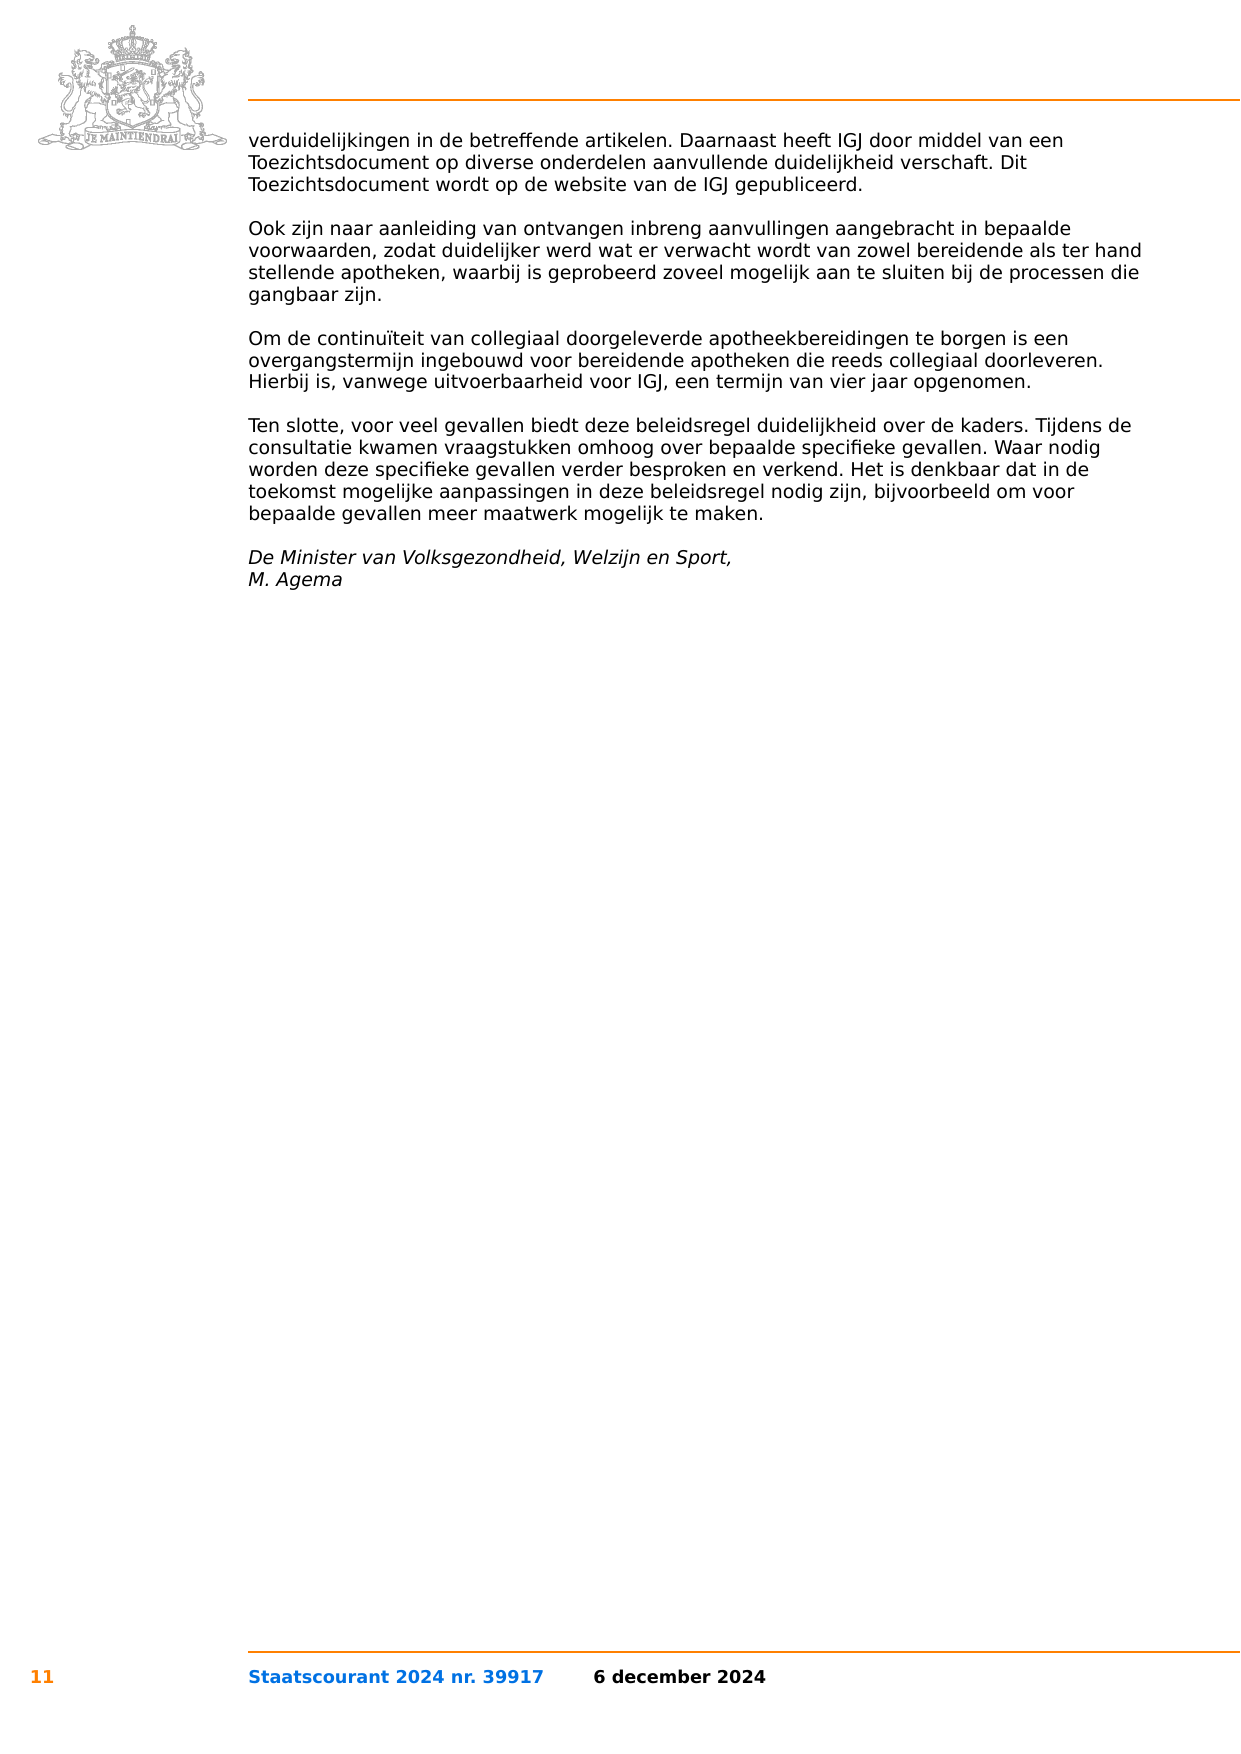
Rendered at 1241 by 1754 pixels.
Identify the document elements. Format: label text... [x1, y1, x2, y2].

text Om de continuïteit van collegiaal doorgeleverde apotheekbereidingen te borgen is een overgangstermijn ingebouwd voor bereidende apotheken die reeds collegiaal doorleveren. Hierbij is, vanwege uitvoerbaarheid voor IGJ, een termijn van vier jaar opgenomen. [248, 327, 1163, 393]
text verduidelijkingen in de betreffende artikelen. Daarnaast heeft IGJ door middel van een Toezichtsdocument op diverse onderdelen aanvullende duidelijkheid verschaft. Dit Toezichtsdocument wordt op de website van de IGJ gepubliceerd. [248, 130, 1163, 196]
text Ook zijn naar aanleiding van ontvangen inbreng aanvullingen aangebracht in bepaalde voorwaarden, zodat duidelijker werd wat er verwacht wordt van zowel bereidende als ter hand stellende apotheken, waarbij is geprobeerd zoveel mogelijk aan te sluiten bij de processen die gangbaar zijn. [248, 218, 1163, 306]
picture [38, 25, 227, 150]
text De Minister van Volksgezondheid, Welzijn en Sport, M. Agema [248, 547, 1163, 591]
text Ten slotte, voor veel gevallen biedt deze beleidsregel duidelijkheid over de kaders. Tijdens de consultatie kwamen vraagstukken omhoog over bepaalde specifieke gevallen. Waar nodig worden deze specifieke gevallen verder besproken en verkend. Het is denkbaar dat in de toekomst mogelijke aanpassingen in deze beleidsregel nodig zijn, bijvoorbeeld om voor bepaalde gevallen meer maatwerk mogelijk te maken. [248, 415, 1163, 525]
